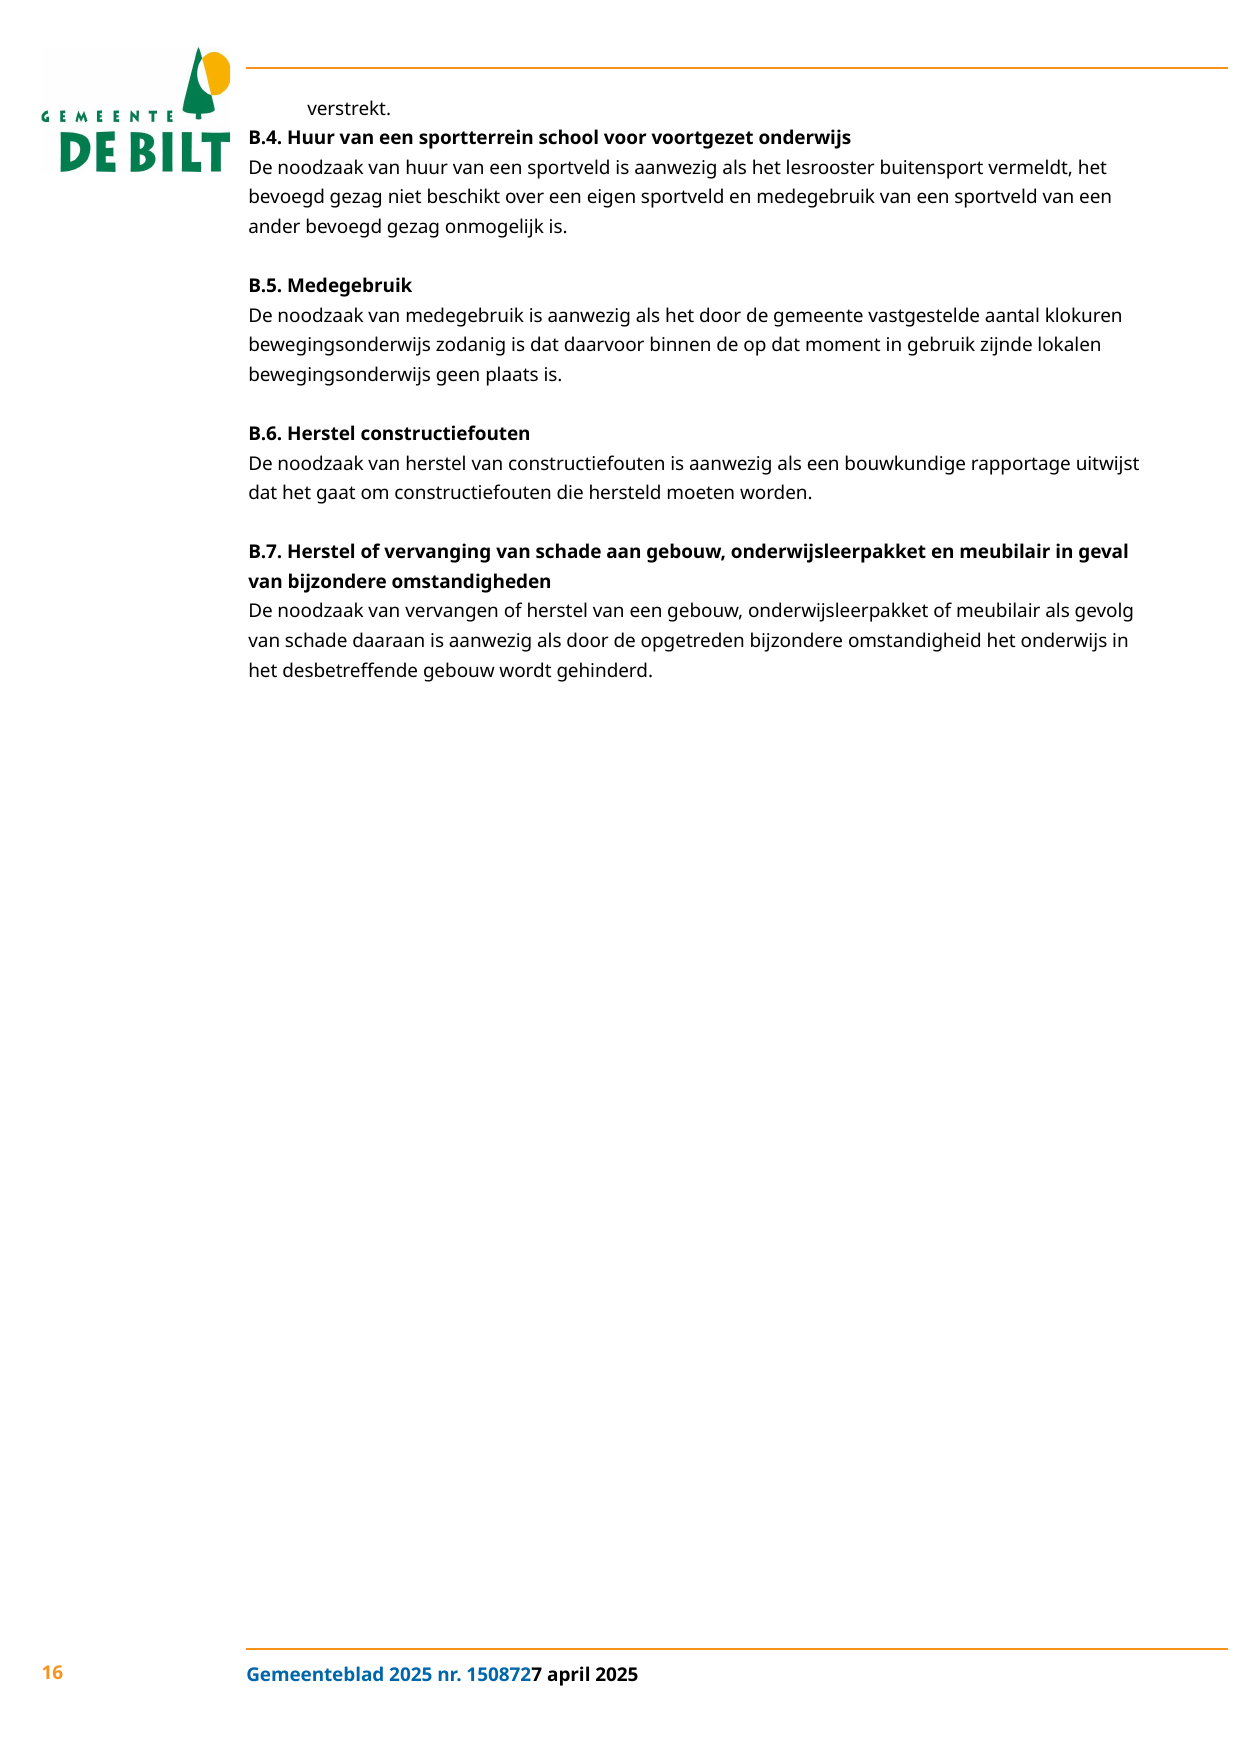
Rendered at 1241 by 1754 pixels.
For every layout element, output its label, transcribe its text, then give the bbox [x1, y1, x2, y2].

text De noodzaak van vervangen of herstel van een gebouw, onderwijsleerpakket of meubilair als gevolg van schade daaraan is aanwezig als door de opgetreden bijzondere omstandigheid het onderwijs in het desbetreffende gebouw wordt gehinderd. [248, 598, 1152, 683]
text B.6. Herstel constructiefouten [248, 420, 1152, 446]
list verstrekt. [248, 95, 1152, 121]
text B.4. Huur van een sportterrein school voor voortgezet onderwijs [248, 124, 1152, 150]
text De noodzaak van medegebruik is aanwezig als het door de gemeente vastgestelde aantal klokuren bewegingsonderwijs zodanig is dat daarvoor binnen de op dat moment in gebruik zijnde lokalen bewegingsonderwijs geen plaats is. [248, 302, 1152, 387]
picture [41, 47, 231, 172]
text B.5. Medegebruik [248, 272, 1152, 298]
text B.7. Herstel of vervanging van schade aan gebouw, onderwijsleerpakket en meubilair in geval van bijzondere omstandigheden [248, 538, 1152, 594]
text De noodzaak van huur van een sportveld is aanwezig als het lesrooster buitensport vermeldt, het bevoegd gezag niet beschikt over een eigen sportveld en medegebruik van een sportveld van een ander bevoegd gezag onmogelijk is. [248, 154, 1152, 239]
text De noodzaak van herstel van constructiefouten is aanwezig als een bouwkundige rapportage uitwijst dat het gaat om constructiefouten die hersteld moeten worden. [248, 450, 1152, 505]
